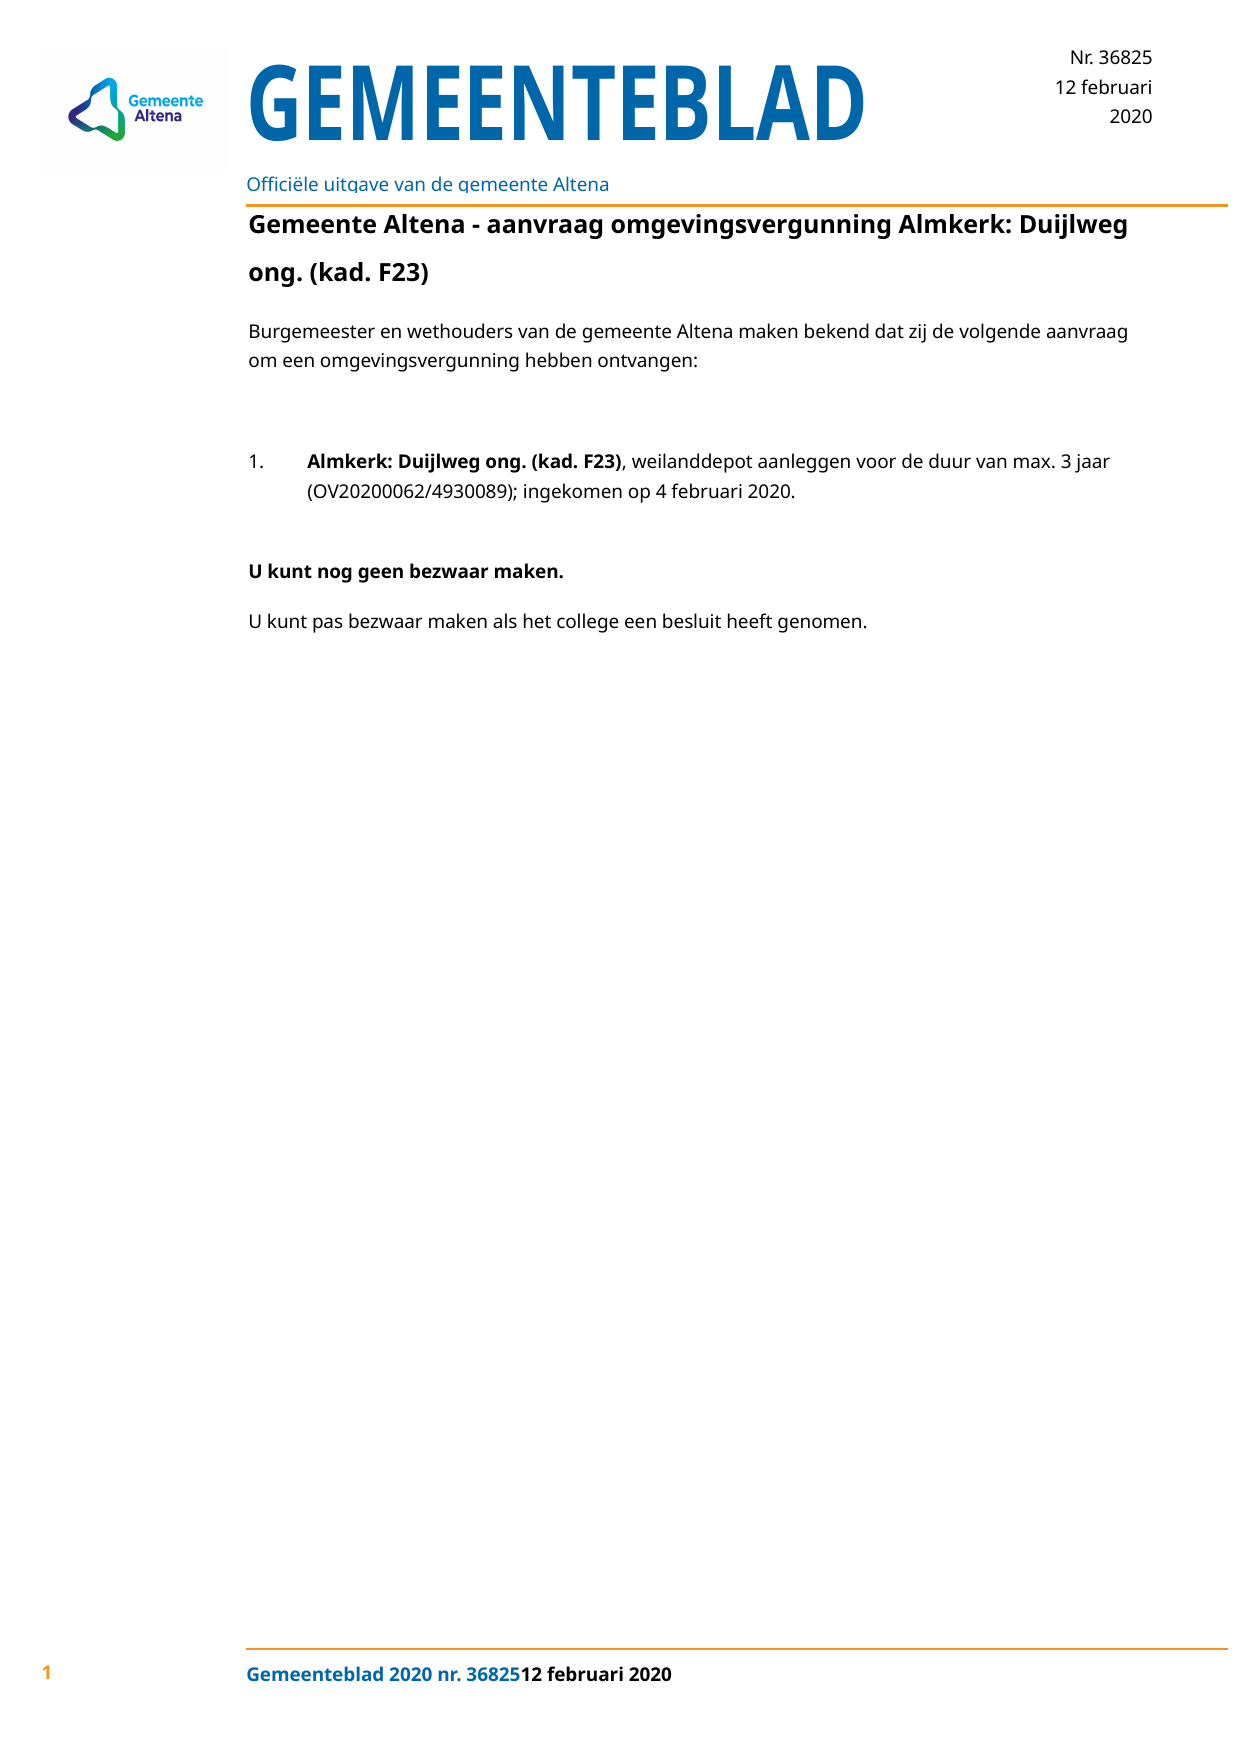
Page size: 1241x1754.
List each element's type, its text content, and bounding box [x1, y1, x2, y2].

list Almkerk: Duijlweg ong. (kad. F23), weilanddepot aanleggen voor de duur van max. 3 jaar (OV20200062/4930089); ingekomen op 4 februari 2020. [248, 448, 1152, 504]
text Gemeente Altena - aanvraag omgevingsvergunning Almkerk: Duijlweg ong. (kad. F23) [248, 207, 1152, 288]
text Burgemeester en wethouders van de gemeente Altena maken bekend dat zij de volgende aanvraag om een omgevingsvergunning hebben ontvangen: [248, 318, 1152, 373]
picture [41, 47, 231, 172]
text U kunt nog geen bezwaar maken. [248, 558, 1152, 584]
text U kunt pas bezwaar maken als het college een besluit heeft genomen. [248, 608, 1152, 634]
